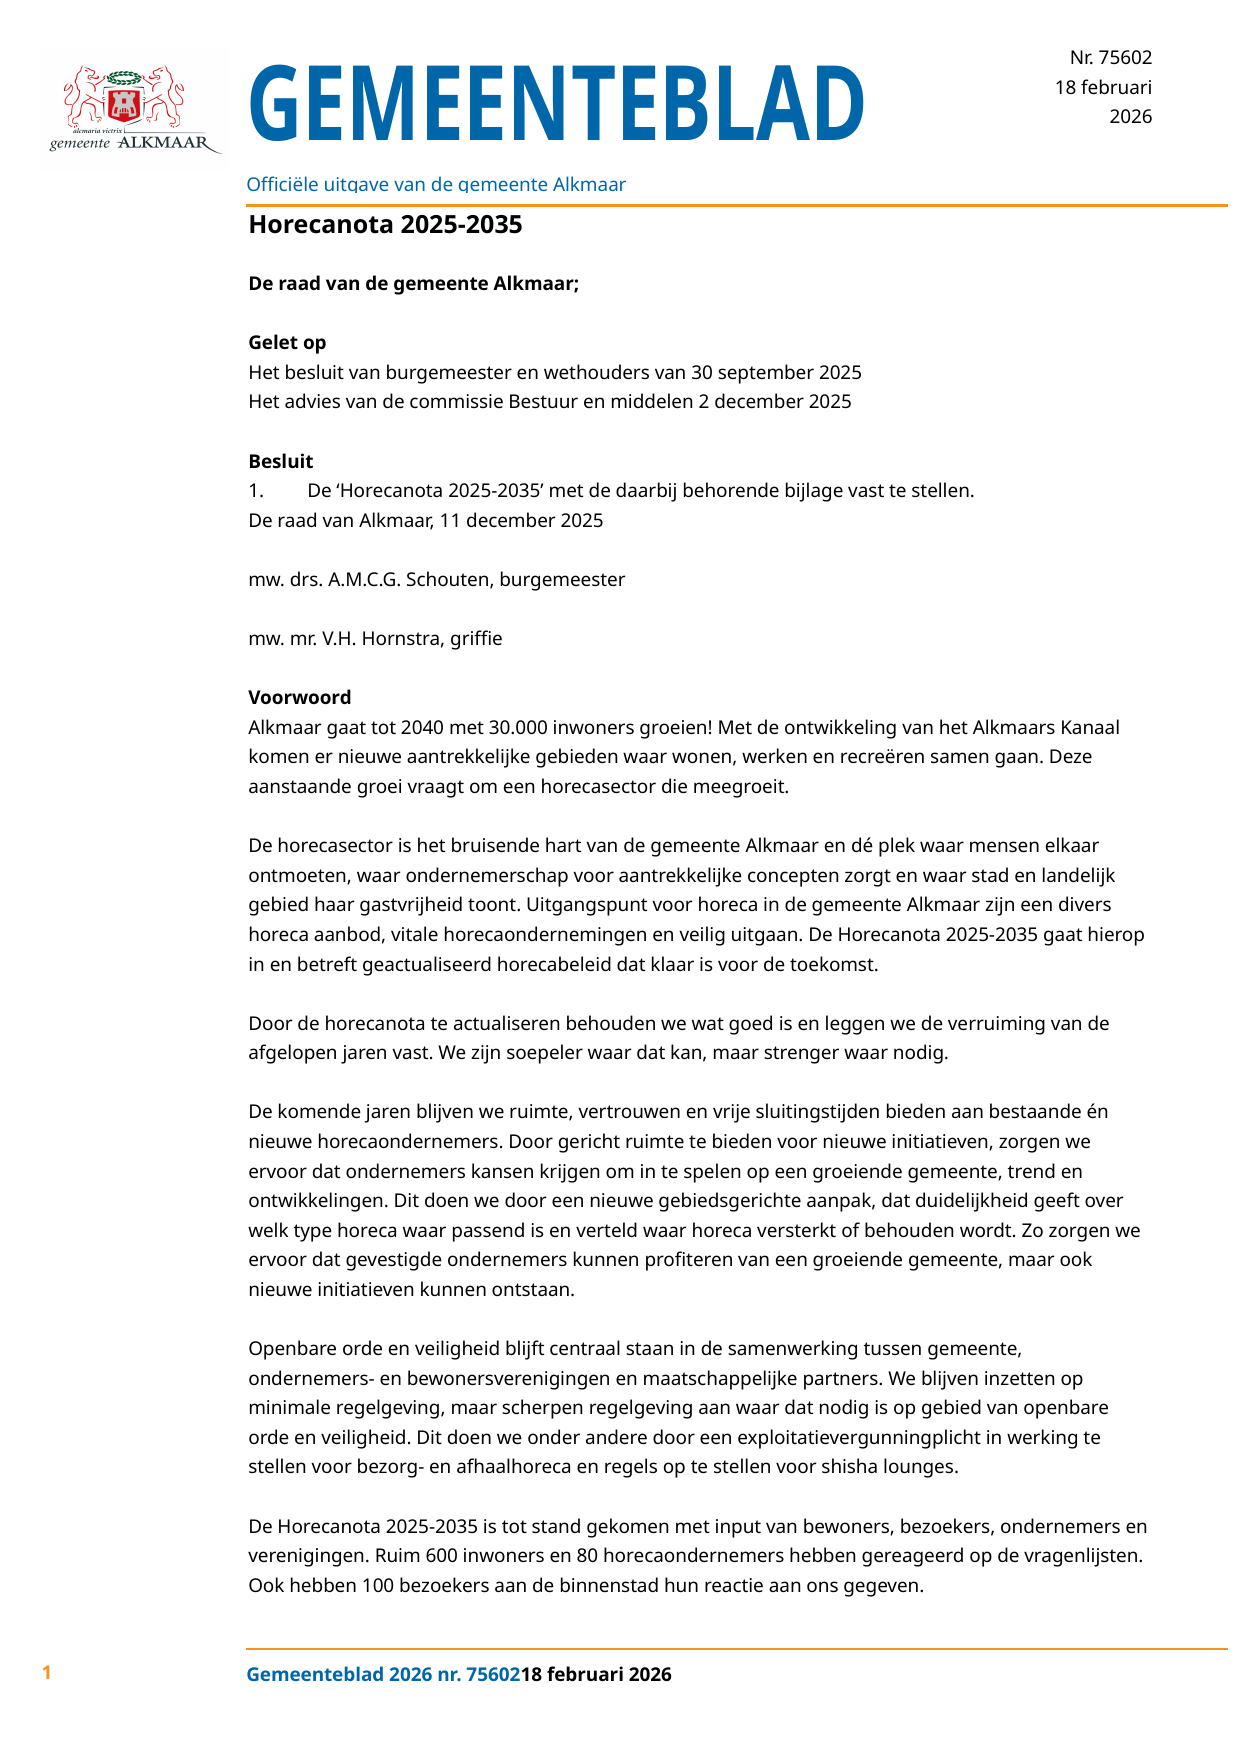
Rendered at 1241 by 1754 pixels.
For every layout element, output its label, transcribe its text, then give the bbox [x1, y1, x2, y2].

text Het besluit van burgemeester en wethouders van 30 september 2025 [248, 359, 1152, 385]
text De raad van Alkmaar, 11 december 2025 [248, 507, 1152, 533]
picture [41, 47, 231, 172]
text Door de horecanota te actualiseren behouden we wat goed is en leggen we de verruiming van de afgelopen jaren vast. We zijn soepeler waar dat kan, maar strenger waar nodig. [248, 1010, 1152, 1065]
text Het advies van de commissie Bestuur en middelen 2 december 2025 [248, 389, 1152, 414]
text Openbare orde en veiligheid blijft centraal staan in de samenwerking tussen gemeente, ondernemers- en bewonersverenigingen en maatschappelijke partners. We blijven inzetten op minimale regelgeving, maar scherpen regelgeving aan waar dat nodig is op gebied van openbare orde en veiligheid. Dit doen we onder andere door een exploitatievergunningplicht in werking te stellen voor bezorg- en afhaalhoreca en regels op te stellen voor shisha lounges. [248, 1335, 1152, 1479]
text De komende jaren blijven we ruimte, vertrouwen en vrije sluitingstijden bieden aan bestaande én nieuwe horecaondernemers. Door gericht ruimte te bieden voor nieuwe initiatieven, zorgen we ervoor dat ondernemers kansen krijgen om in te spelen op een groeiende gemeente, trend en ontwikkelingen. Dit doen we door een nieuwe gebiedsgerichte aanpak, dat duidelijkheid geeft over welk type horeca waar passend is en verteld waar horeca versterkt of behouden wordt. Zo zorgen we ervoor dat gevestigde ondernemers kunnen profiteren van een groeiende gemeente, maar ook nieuwe initiatieven kunnen ontstaan. [248, 1099, 1152, 1302]
text De horecasector is het bruisende hart van de gemeente Alkmaar en dé plek waar mensen elkaar ontmoeten, waar ondernemerschap voor aantrekkelijke concepten zorgt en waar stad en landelijk gebied haar gastvrijheid toont. Uitgangspunt voor horeca in de gemeente Alkmaar zijn een divers horeca aanbod, vitale horecaondernemingen en veilig uitgaan. De Horecanota 2025-2035 gaat hierop in en betreft geactualiseerd horecabeleid dat klaar is voor de toekomst. [248, 832, 1152, 976]
text Voorwoord [248, 684, 1152, 710]
text Gelet op [248, 329, 1152, 355]
text De Horecanota 2025-2035 is tot stand gekomen met input van bewoners, bezoekers, ondernemers en verenigingen. Ruim 600 inwoners en 80 horecaondernemers hebben gereageerd op de vragenlijsten. Ook hebben 100 bezoekers aan de binnenstad hun reactie aan ons gegeven. [248, 1513, 1152, 1598]
text Alkmaar gaat tot 2040 met 30.000 inwoners groeien! Met de ontwikkeling van het Alkmaars Kanaal komen er nieuwe aantrekkelijke gebieden waar wonen, werken en recreëren samen gaan. Deze aanstaande groei vraagt om een horecasector die meegroeit. [248, 714, 1152, 799]
text mw. drs. A.M.C.G. Schouten, burgemeester [248, 566, 1152, 592]
text De raad van de gemeente Alkmaar; [248, 270, 1152, 296]
text Besluit [248, 448, 1152, 473]
text Horecanota 2025-2035 [248, 207, 1152, 241]
list De ‘Horecanota 2025-2035’ met de daarbij behorende bijlage vast te stellen. [248, 477, 1152, 503]
text mw. mr. V.H. Hornstra, griffie [248, 625, 1152, 651]
